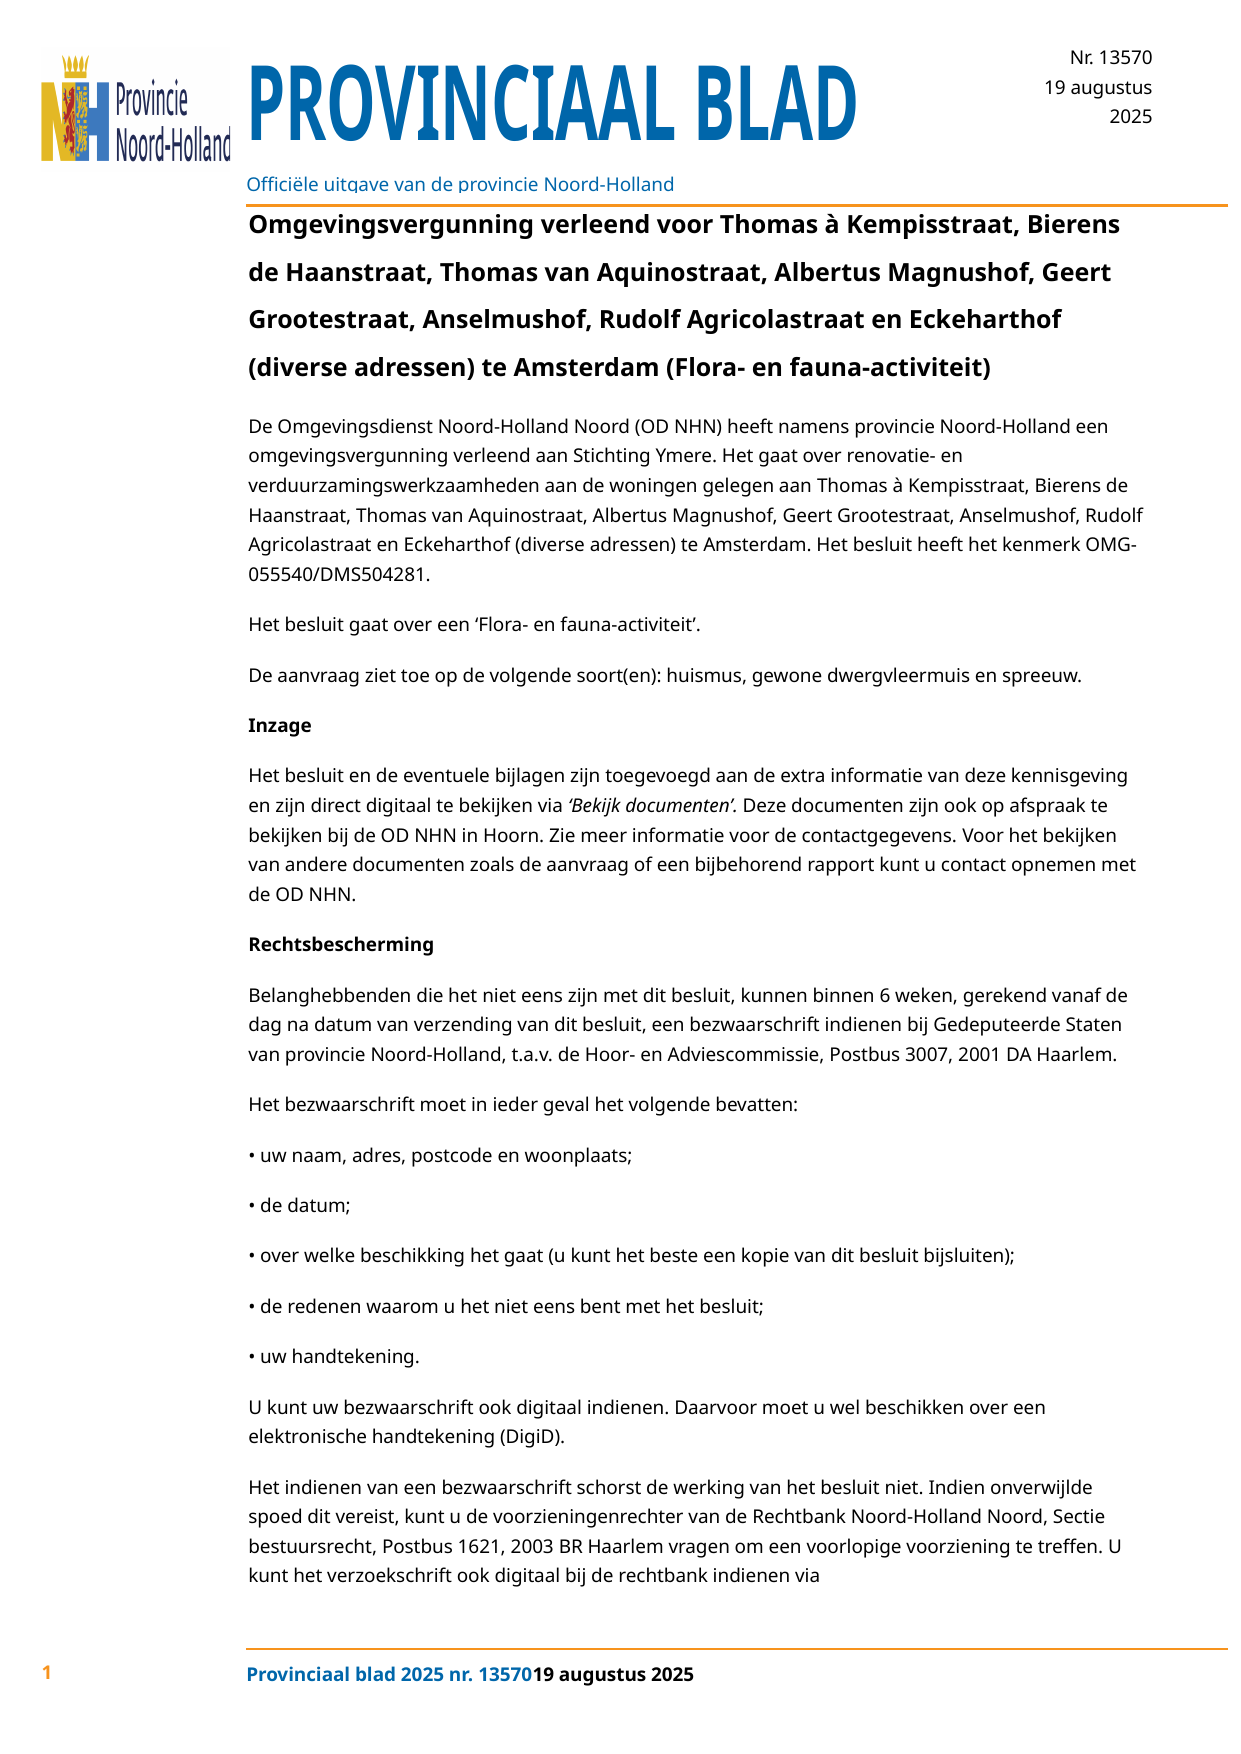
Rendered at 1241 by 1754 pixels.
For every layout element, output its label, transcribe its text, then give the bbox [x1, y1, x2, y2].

text Rechtsbescherming [248, 931, 1152, 957]
text U kunt uw bezwaarschrift ook digitaal indienen. Daarvoor moet u wel beschikken over een elektronische handtekening (DigiD). [248, 1394, 1152, 1449]
text • de datum; [248, 1192, 1152, 1218]
text • uw handtekening. [248, 1343, 1152, 1369]
text Het besluit gaat over een ‘Flora- en fauna-activiteit’. [248, 611, 1152, 637]
text • uw naam, adres, postcode en woonplaats; [248, 1142, 1152, 1168]
text Het indienen van een bezwaarschrift schorst de werking van het besluit niet. Indien onverwijlde spoed dit vereist, kunt u de voorzieningenrechter van de Rechtbank Noord-Holland Noord, Sectie bestuursrecht, Postbus 1621, 2003 BR Haarlem vragen om een voorlopige voorziening te treffen. U kunt het verzoekschrift ook digitaal bij de rechtbank indienen via [248, 1474, 1152, 1588]
text De aanvraag ziet toe op de volgende soort(en): huismus, gewone dwergvleermuis en spreeuw. [248, 662, 1152, 688]
text Inzage [248, 712, 1152, 738]
text Het bezwaarschrift moet in ieder geval het volgende bevatten: [248, 1091, 1152, 1117]
text Omgevingsvergunning verleend voor Thomas à Kempisstraat, Bierens de Haanstraat, Thomas van Aquinostraat, Albertus Magnushof, Geert Grootestraat, Anselmushof, Rudolf Agricolastraat en Eckeharthof (diverse adressen) te Amsterdam (Flora- en fauna-activiteit) [248, 207, 1152, 384]
text Belanghebbenden die het niet eens zijn met dit besluit, kunnen binnen 6 weken, gerekend vanaf de dag na datum van verzending van dit besluit, een bezwaarschrift indienen bij Gedeputeerde Staten van provincie Noord-Holland, t.a.v. de Hoor- en Adviescommissie, Postbus 3007, 2001 DA Haarlem. [248, 982, 1152, 1067]
text • de redenen waarom u het niet eens bent met het besluit; [248, 1293, 1152, 1319]
text De Omgevingsdienst Noord-Holland Noord (OD NHN) heeft namens provincie Noord-Holland een omgevingsvergunning verleend aan Stichting Ymere. Het gaat over renovatie- en verduurzamingswerkzaamheden aan de woningen gelegen aan Thomas à Kempisstraat, Bierens de Haanstraat, Thomas van Aquinostraat, Albertus Magnushof, Geert Grootestraat, Anselmushof, Rudolf Agricolastraat en Eckeharthof (diverse adressen) te Amsterdam. Het besluit heeft het kenmerk OMG-055540/DMS504281. [248, 413, 1152, 587]
picture [41, 47, 231, 172]
text Het besluit en de eventuele bijlagen zijn toegevoegd aan de extra informatie van deze kennisgeving en zijn direct digitaal te bekijken via ‘Bekijk documenten’. Deze documenten zijn ook op afspraak te bekijken bij de OD NHN in Hoorn. Zie meer informatie voor de contactgegevens. Voor het bekijken van andere documenten zoals de aanvraag of een bijbehorend rapport kunt u contact opnemen met de OD NHN. [248, 763, 1152, 907]
text • over welke beschikking het gaat (u kunt het beste een kopie van dit besluit bijsluiten); [248, 1243, 1152, 1268]
